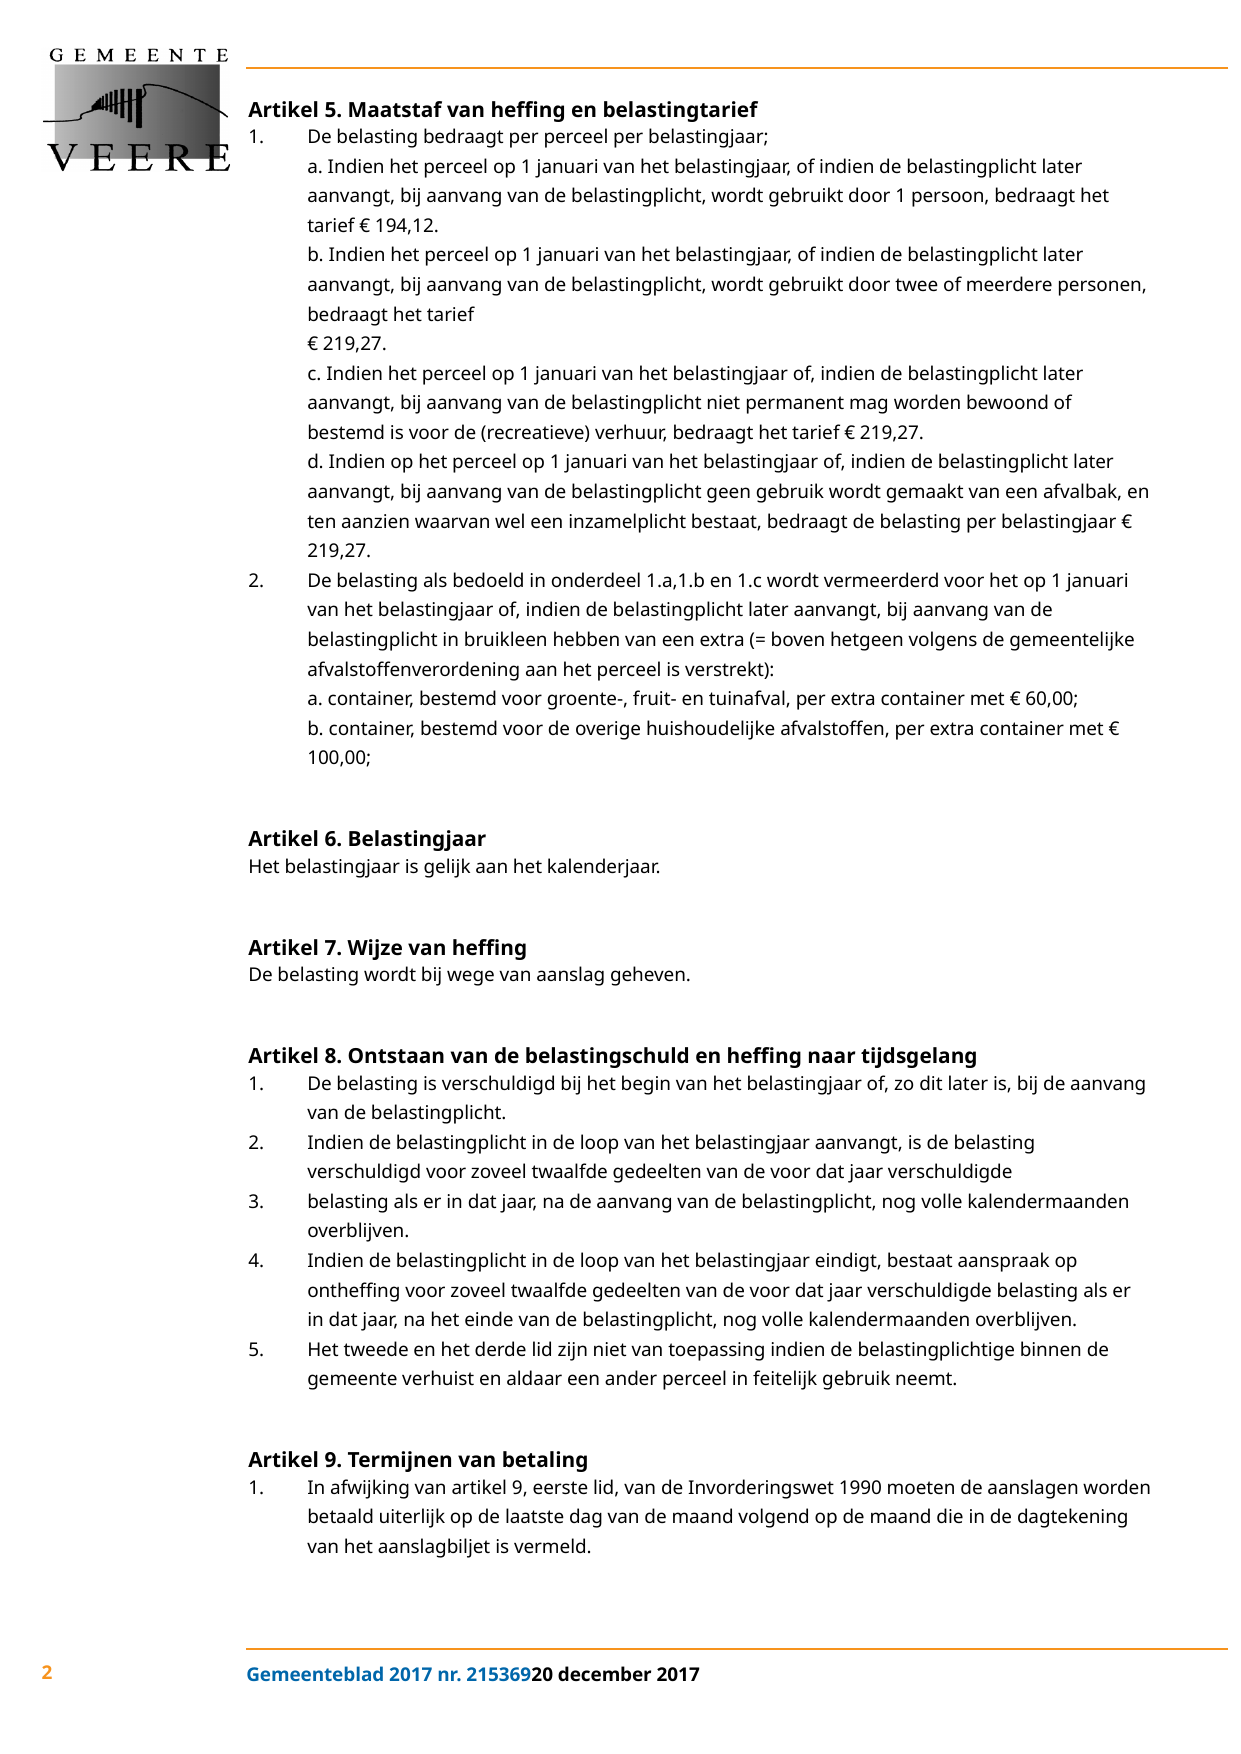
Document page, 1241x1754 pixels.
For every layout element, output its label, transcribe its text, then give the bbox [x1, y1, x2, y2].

list De belasting bedraagt per perceel per belastingjaar; [248, 123, 1152, 149]
list Indien de belastingplicht in de loop van het belastingjaar aanvangt, is de belasting verschuldigd voor zoveel twaalfde gedeelten van de voor dat jaar verschuldigde [248, 1129, 1152, 1184]
list De belasting als bedoeld in onderdeel 1.a,1.b en 1.c wordt vermeerderd voor het op 1 januari van het belastingjaar of, indien de belastingplicht later aanvangt, bij aanvang van de belastingplicht in bruikleen hebben van een extra (= boven hetgeen volgens de gemeentelijke afvalstoffenverordening aan het perceel is verstrekt): [248, 567, 1152, 681]
text Artikel 7. Wijze van heffing [248, 933, 1152, 961]
text Artikel 5. Maatstaf van heffing en belastingtarief [248, 95, 1152, 123]
text Artikel 8. Ontstaan van de belastingschuld en heffing naar tijdsgelang [248, 1041, 1152, 1070]
picture [41, 47, 231, 172]
list a. Indien het perceel op 1 januari van het belastingjaar, of indien de belastingplicht later aanvangt, bij aanvang van de belastingplicht, wordt gebruikt door 1 persoon, bedraagt het tarief € 194,12. [248, 153, 1152, 238]
list c. Indien het perceel op 1 januari van het belastingjaar of, indien de belastingplicht later aanvangt, bij aanvang van de belastingplicht niet permanent mag worden bewoond of bestemd is voor de (recreatieve) verhuur, bedraagt het tarief € 219,27. [248, 360, 1152, 445]
list Het tweede en het derde lid zijn niet van toepassing indien de belastingplichtige binnen de gemeente verhuist en aldaar een ander perceel in feitelijk gebruik neemt. [248, 1336, 1152, 1391]
list Indien de belastingplicht in de loop van het belastingjaar eindigt, bestaat aanspraak op ontheffing voor zoveel twaalfde gedeelten van de voor dat jaar verschuldigde belasting als er in dat jaar, na het einde van de belastingplicht, nog volle kalendermaanden overblijven. [248, 1247, 1152, 1332]
list In afwijking van artikel 9, eerste lid, van de Invorderingswet 1990 moeten de aanslagen worden betaald uiterlijk op de laatste dag van de maand volgend op de maand die in de dagtekening van het aanslagbiljet is vermeld. [248, 1474, 1152, 1559]
list d. Indien op het perceel op 1 januari van het belastingjaar of, indien de belastingplicht later aanvangt, bij aanvang van de belastingplicht geen gebruik wordt gemaakt van een afvalbak, en ten aanzien waarvan wel een inzamelplicht bestaat, bedraagt de belasting per belastingjaar € 219,27. [248, 449, 1152, 563]
text Artikel 9. Termijnen van betaling [248, 1446, 1152, 1474]
list b. Indien het perceel op 1 januari van het belastingjaar, of indien de belastingplicht later aanvangt, bij aanvang van de belastingplicht, wordt gebruikt door twee of meerdere personen, bedraagt het tarief [248, 242, 1152, 326]
text Artikel 6. Belastingjaar [248, 824, 1152, 853]
list De belasting is verschuldigd bij het begin van het belastingjaar of, zo dit later is, bij de aanvang van de belastingplicht. [248, 1070, 1152, 1125]
text Het belastingjaar is gelijk aan het kalenderjaar. [248, 853, 1152, 879]
text De belasting wordt bij wege van aanslag geheven. [248, 961, 1152, 987]
list b. container, bestemd voor de overige huishoudelijke afvalstoffen, per extra container met € 100,00; [248, 715, 1152, 770]
list € 219,27. [248, 330, 1152, 356]
list a. container, bestemd voor groente-, fruit- en tuinafval, per extra container met € 60,00; [248, 685, 1152, 711]
list belasting als er in dat jaar, na de aanvang van de belastingplicht, nog volle kalendermaanden overblijven. [248, 1188, 1152, 1243]
